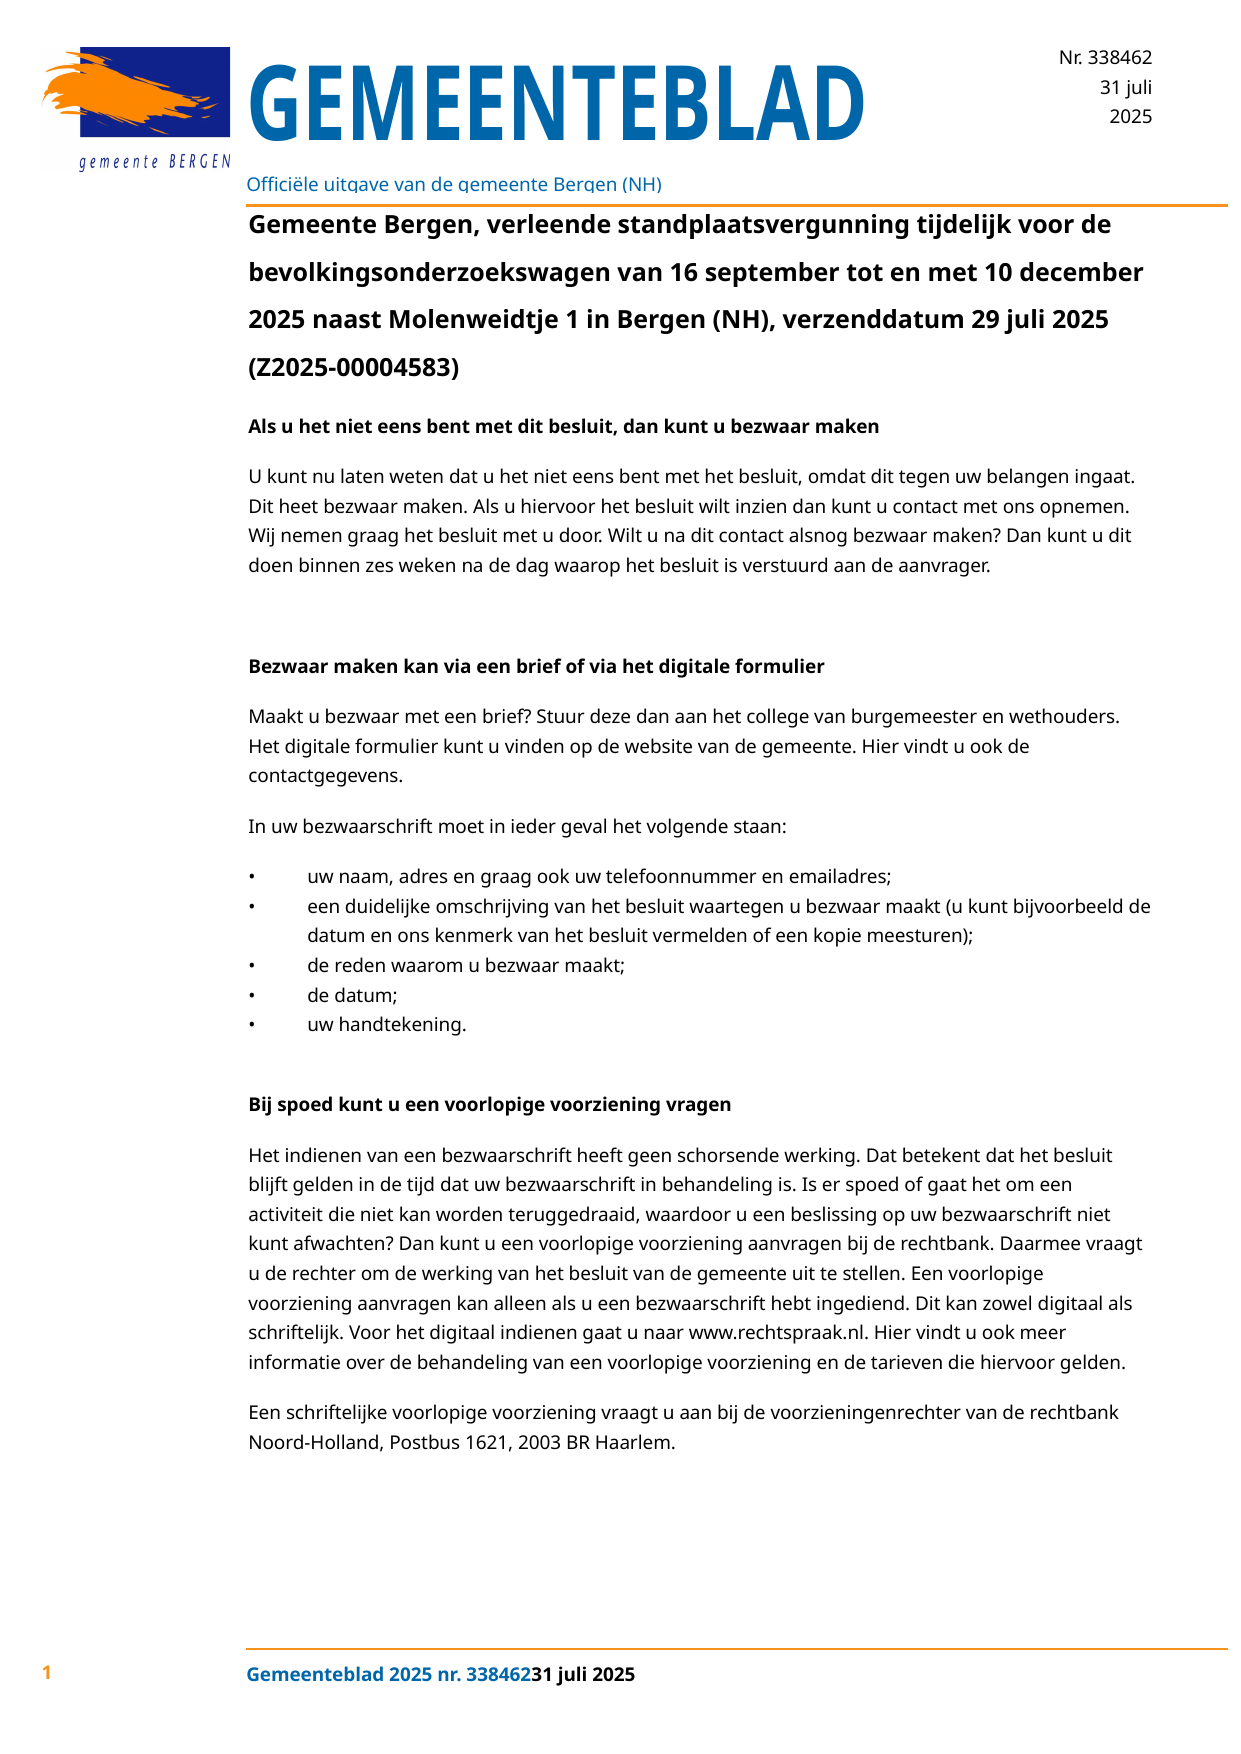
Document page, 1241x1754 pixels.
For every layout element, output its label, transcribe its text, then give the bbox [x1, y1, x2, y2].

text Gemeente Bergen, verleende standplaatsvergunning tijdelijk voor de bevolkingsonderzoekswagen van 16 september tot en met 10 december 2025 naast Molenweidtje 1 in Bergen (NH), verzenddatum 29 juli 2025 (Z2025-00004583) [248, 207, 1152, 384]
text Bij spoed kunt u een voorlopige voorziening vragen [248, 1091, 1152, 1117]
text Het indienen van een bezwaarschrift heeft geen schorsende werking. Dat betekent dat het besluit blijft gelden in de tijd dat uw bezwaarschrift in behandeling is. Is er spoed of gaat het om een activiteit die niet kan worden teruggedraaid, waardoor u een beslissing op uw bezwaarschrift niet kunt afwachten? Dan kunt u een voorlopige voorziening aanvragen bij de rechtbank. Daarmee vraagt u de rechter om de werking van het besluit van de gemeente uit te stellen. Een voorlopige voorziening aanvragen kan alleen als u een bezwaarschrift hebt ingediend. Dit kan zowel digitaal als schriftelijk. Voor het digitaal indienen gaat u naar www.rechtspraak.nl. Hier vindt u ook meer informatie over de behandeling van een voorlopige voorziening en de tarieven die hiervoor gelden. [248, 1142, 1152, 1375]
text Bezwaar maken kan via een brief of via het digitale formulier [248, 653, 1152, 679]
list de datum; [248, 982, 1152, 1008]
text U kunt nu laten weten dat u het niet eens bent met het besluit, omdat dit tegen uw belangen ingaat. Dit heet bezwaar maken. Als u hiervoor het besluit wilt inzien dan kunt u contact met ons opnemen. Wij nemen graag het besluit met u door. Wilt u na dit contact alsnog bezwaar maken? Dan kunt u dit doen binnen zes weken na de dag waarop het besluit is verstuurd aan de aanvrager. [248, 463, 1152, 578]
text Als u het niet eens bent met dit besluit, dan kunt u bezwaar maken [248, 413, 1152, 439]
text Een schriftelijke voorlopige voorziening vraagt u aan bij de voorzieningenrechter van de rechtbank Noord-Holland, Postbus 1621, 2003 BR Haarlem. [248, 1399, 1152, 1455]
list uw naam, adres en graag ook uw telefoonnummer en emailadres; [248, 863, 1152, 889]
list de reden waarom u bezwaar maakt; [248, 952, 1152, 978]
text Maakt u bezwaar met een brief? Stuur deze dan aan het college van burgemeester en wethouders. Het digitale formulier kunt u vinden op de website van de gemeente. Hier vindt u ook de contactgegevens. [248, 703, 1152, 788]
picture [41, 47, 231, 172]
text In uw bezwaarschrift moet in ieder geval het volgende staan: [248, 813, 1152, 839]
list een duidelijke omschrijving van het besluit waartegen u bezwaar maakt (u kunt bijvoorbeeld de datum en ons kenmerk van het besluit vermelden of een kopie meesturen); [248, 893, 1152, 948]
list uw handtekening. [248, 1011, 1152, 1037]
